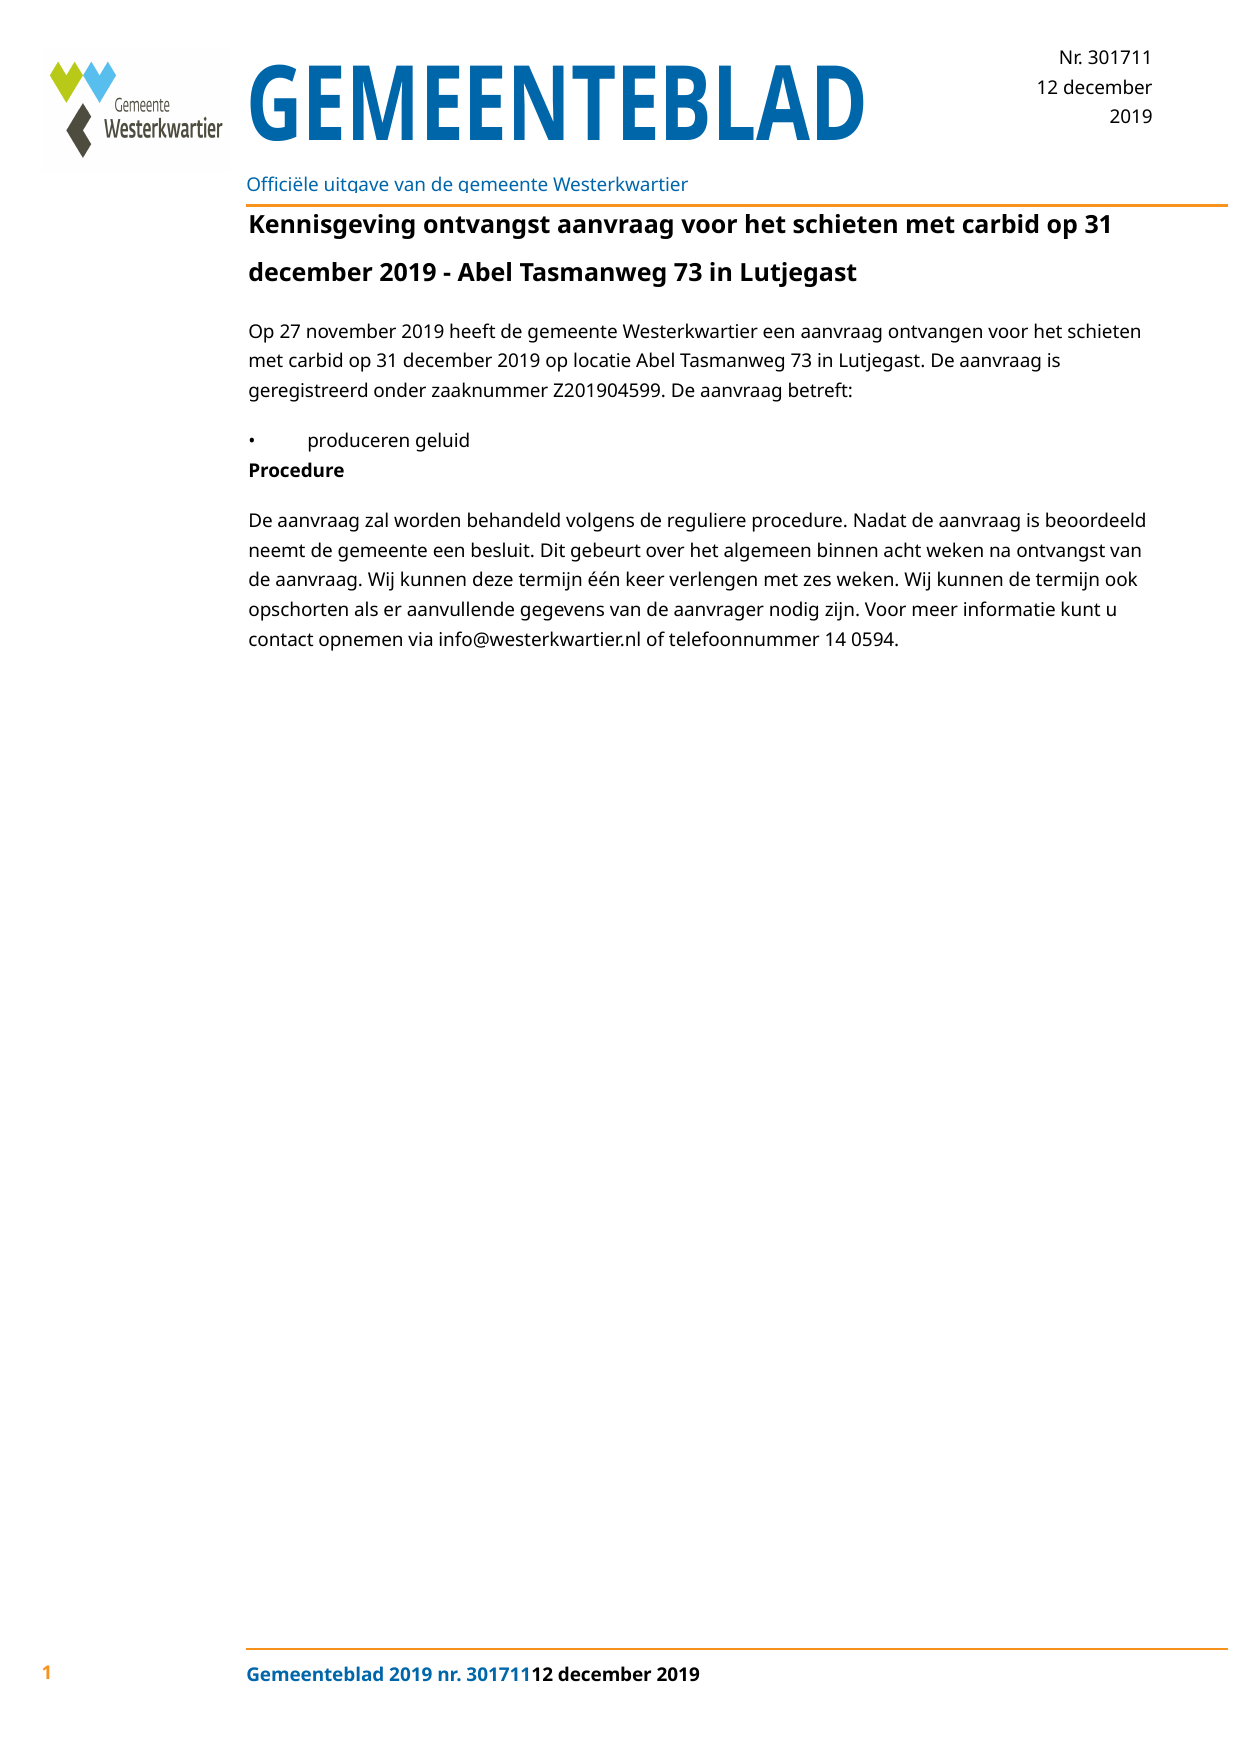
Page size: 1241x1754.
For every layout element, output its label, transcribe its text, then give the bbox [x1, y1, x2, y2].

text Procedure [248, 457, 1152, 483]
text Kennisgeving ontvangst aanvraag voor het schieten met carbid op 31 december 2019 - Abel Tasmanweg 73 in Lutjegast [248, 207, 1152, 288]
picture [41, 47, 231, 172]
text De aanvraag zal worden behandeld volgens de reguliere procedure. Nadat de aanvraag is beoordeeld neemt de gemeente een besluit. Dit gebeurt over het algemeen binnen acht weken na ontvangst van de aanvraag. Wij kunnen deze termijn één keer verlengen met zes weken. Wij kunnen de termijn ook opschorten als er aanvullende gegevens van de aanvrager nodig zijn. Voor meer informatie kunt u contact opnemen via info@westerkwartier.nl of telefoonnummer 14 0594. [248, 507, 1152, 652]
text Op 27 november 2019 heeft de gemeente Westerkwartier een aanvraag ontvangen voor het schieten met carbid op 31 december 2019 op locatie Abel Tasmanweg 73 in Lutjegast. De aanvraag is geregistreerd onder zaaknummer Z201904599. De aanvraag betreft: [248, 318, 1152, 403]
list produceren geluid [248, 427, 1152, 453]
